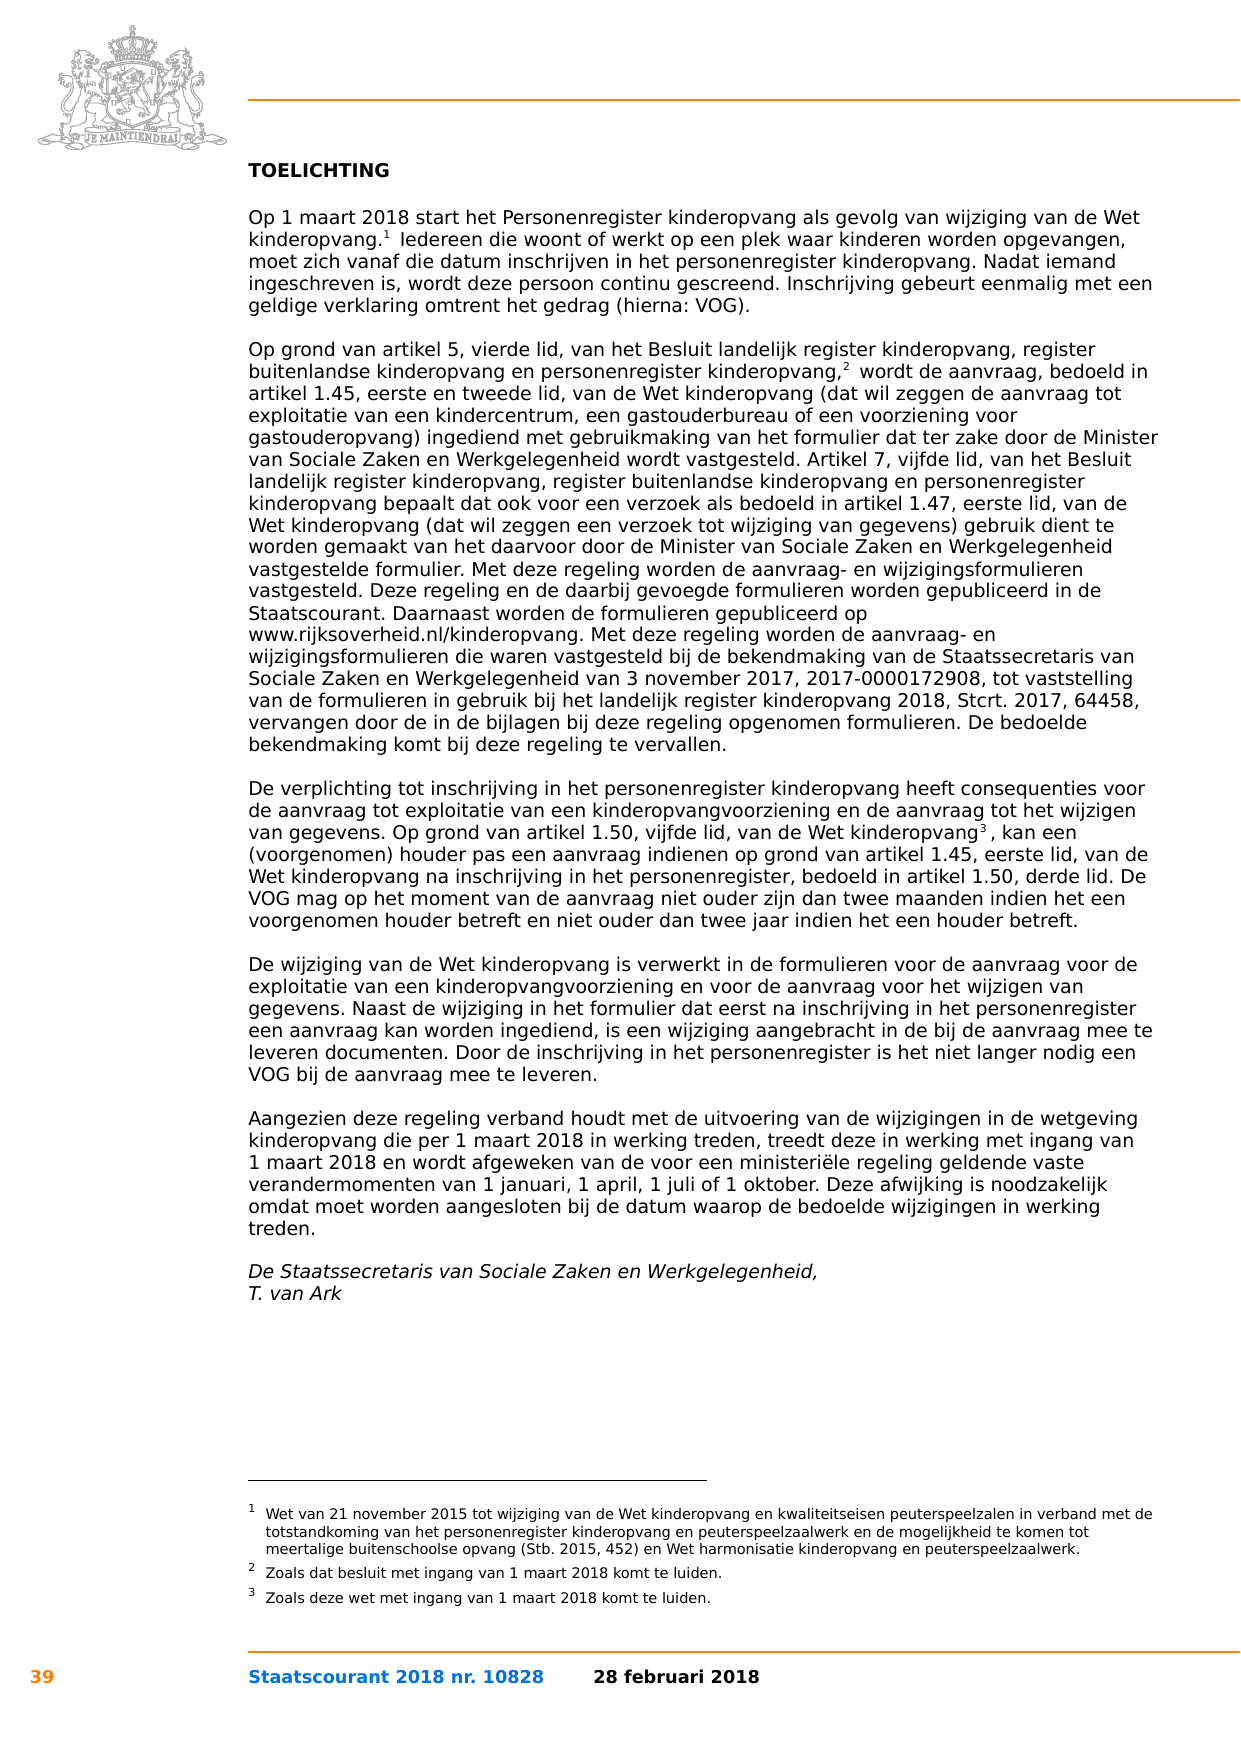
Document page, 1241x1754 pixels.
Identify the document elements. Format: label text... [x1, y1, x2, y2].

text De Staatssecretaris van Sociale Zaken en Werkgelegenheid, T. van Ark [248, 1261, 1163, 1305]
text Wet van 21 november 2015 tot wijziging van de Wet kinderopvang en kwaliteitseisen peuterspeelzalen in verband met de totstandkoming van het personenregister kinderopvang en peuterspeelzaalwerk en de mogelijkheid te komen tot meertalige buitenschoolse opvang (Stb. 2015, 452) en Wet harmonisatie kinderopvang en peuterspeelzaalwerk. [248, 1502, 1163, 1558]
text Op grond van artikel 5, vierde lid, van het Besluit landelijk register kinderopvang, register buitenlandse kinderopvang en personenregister kinderopvang, wordt de aanvraag, bedoeld in artikel 1.45, eerste en tweede lid, van de Wet kinderopvang (dat wil zeggen de aanvraag tot exploitatie van een kindercentrum, een gastouderbureau of een voorziening voor gastouderopvang) ingediend met gebruikmaking van het formulier dat ter zake door de Minister van Sociale Zaken en Werkgelegenheid wordt vastgesteld. Artikel 7, vijfde lid, van het Besluit landelijk register kinderopvang, register buitenlandse kinderopvang en personenregister kinderopvang bepaalt dat ook voor een verzoek als bedoeld in artikel 1.47, eerste lid, van de Wet kinderopvang (dat wil zeggen een verzoek tot wijziging van gegevens) gebruik dient te worden gemaakt van het daarvoor door de Minister van Sociale Zaken en Werkgelegenheid vastgestelde formulier. Met deze regeling worden de aanvraag- en wijzigingsformulieren vastgesteld. Deze regeling en de daarbij gevoegde formulieren worden gepubliceerd in de Staatscourant. Daarnaast worden de formulieren gepubliceerd op www.rijksoverheid.nl/kinderopvang. Met deze regeling worden de aanvraag- en wijzigingsformulieren die waren vastgesteld bij de bekendmaking van de Staatssecretaris van Sociale Zaken en Werkgelegenheid van 3 november 2017, 2017-0000172908, tot vaststelling van de formulieren in gebruik bij het landelijk register kinderopvang 2018, Stcrt. 2017, 64458, vervangen door de in de bijlagen bij deze regeling opgenomen formulieren. De bedoelde bekendmaking komt bij deze regeling te vervallen. [248, 339, 1163, 756]
text Op 1 maart 2018 start het Personenregister kinderopvang als gevolg van wijziging van de Wet kinderopvang. Iedereen die woont of werkt op een plek waar kinderen worden opgevangen, moet zich vanaf die datum inschrijven in het personenregister kinderopvang. Nadat iemand ingeschreven is, wordt deze persoon continu gescreend. Inschrijving gebeurt eenmalig met een geldige verklaring omtrent het gedrag (hierna: VOG). [248, 207, 1163, 317]
text De verplichting tot inschrijving in het personenregister kinderopvang heeft consequenties voor de aanvraag tot exploitatie van een kinderopvangvoorziening en de aanvraag tot het wijzigen van gegevens. Op grond van artikel 1.50, vijfde lid, van de Wet kinderopvang, kan een (voorgenomen) houder pas een aanvraag indienen op grond van artikel 1.45, eerste lid, van de Wet kinderopvang na inschrijving in het personenregister, bedoeld in artikel 1.50, derde lid. De VOG mag op het moment van de aanvraag niet ouder zijn dan twee maanden indien het een voorgenomen houder betreft en niet ouder dan twee jaar indien het een houder betreft. [248, 778, 1163, 932]
text De wijziging van de Wet kinderopvang is verwerkt in de formulieren voor de aanvraag voor de exploitatie van een kinderopvangvoorziening en voor de aanvraag voor het wijzigen van gegevens. Naast de wijziging in het formulier dat eerst na inschrijving in het personenregister een aanvraag kan worden ingediend, is een wijziging aangebracht in de bij de aanvraag mee te leveren documenten. Door de inschrijving in het personenregister is het niet langer nodig een VOG bij de aanvraag mee te leveren. [248, 954, 1163, 1086]
text Zoals deze wet met ingang van 1 maart 2018 komt te luiden. [248, 1586, 1163, 1608]
picture [38, 25, 227, 150]
text Zoals dat besluit met ingang van 1 maart 2018 komt te luiden. [248, 1561, 1163, 1583]
subtitle TOELICHTING [248, 160, 1163, 182]
text Aangezien deze regeling verband houdt met de uitvoering van de wijzigingen in de wetgeving kinderopvang die per 1 maart 2018 in werking treden, treedt deze in werking met ingang van 1 maart 2018 en wordt afgeweken van de voor een ministeriële regeling geldende vaste verandermomenten van 1 januari, 1 april, 1 juli of 1 oktober. Deze afwijking is noodzakelijk omdat moet worden aangesloten bij de datum waarop de bedoelde wijzigingen in werking treden. [248, 1108, 1163, 1239]
